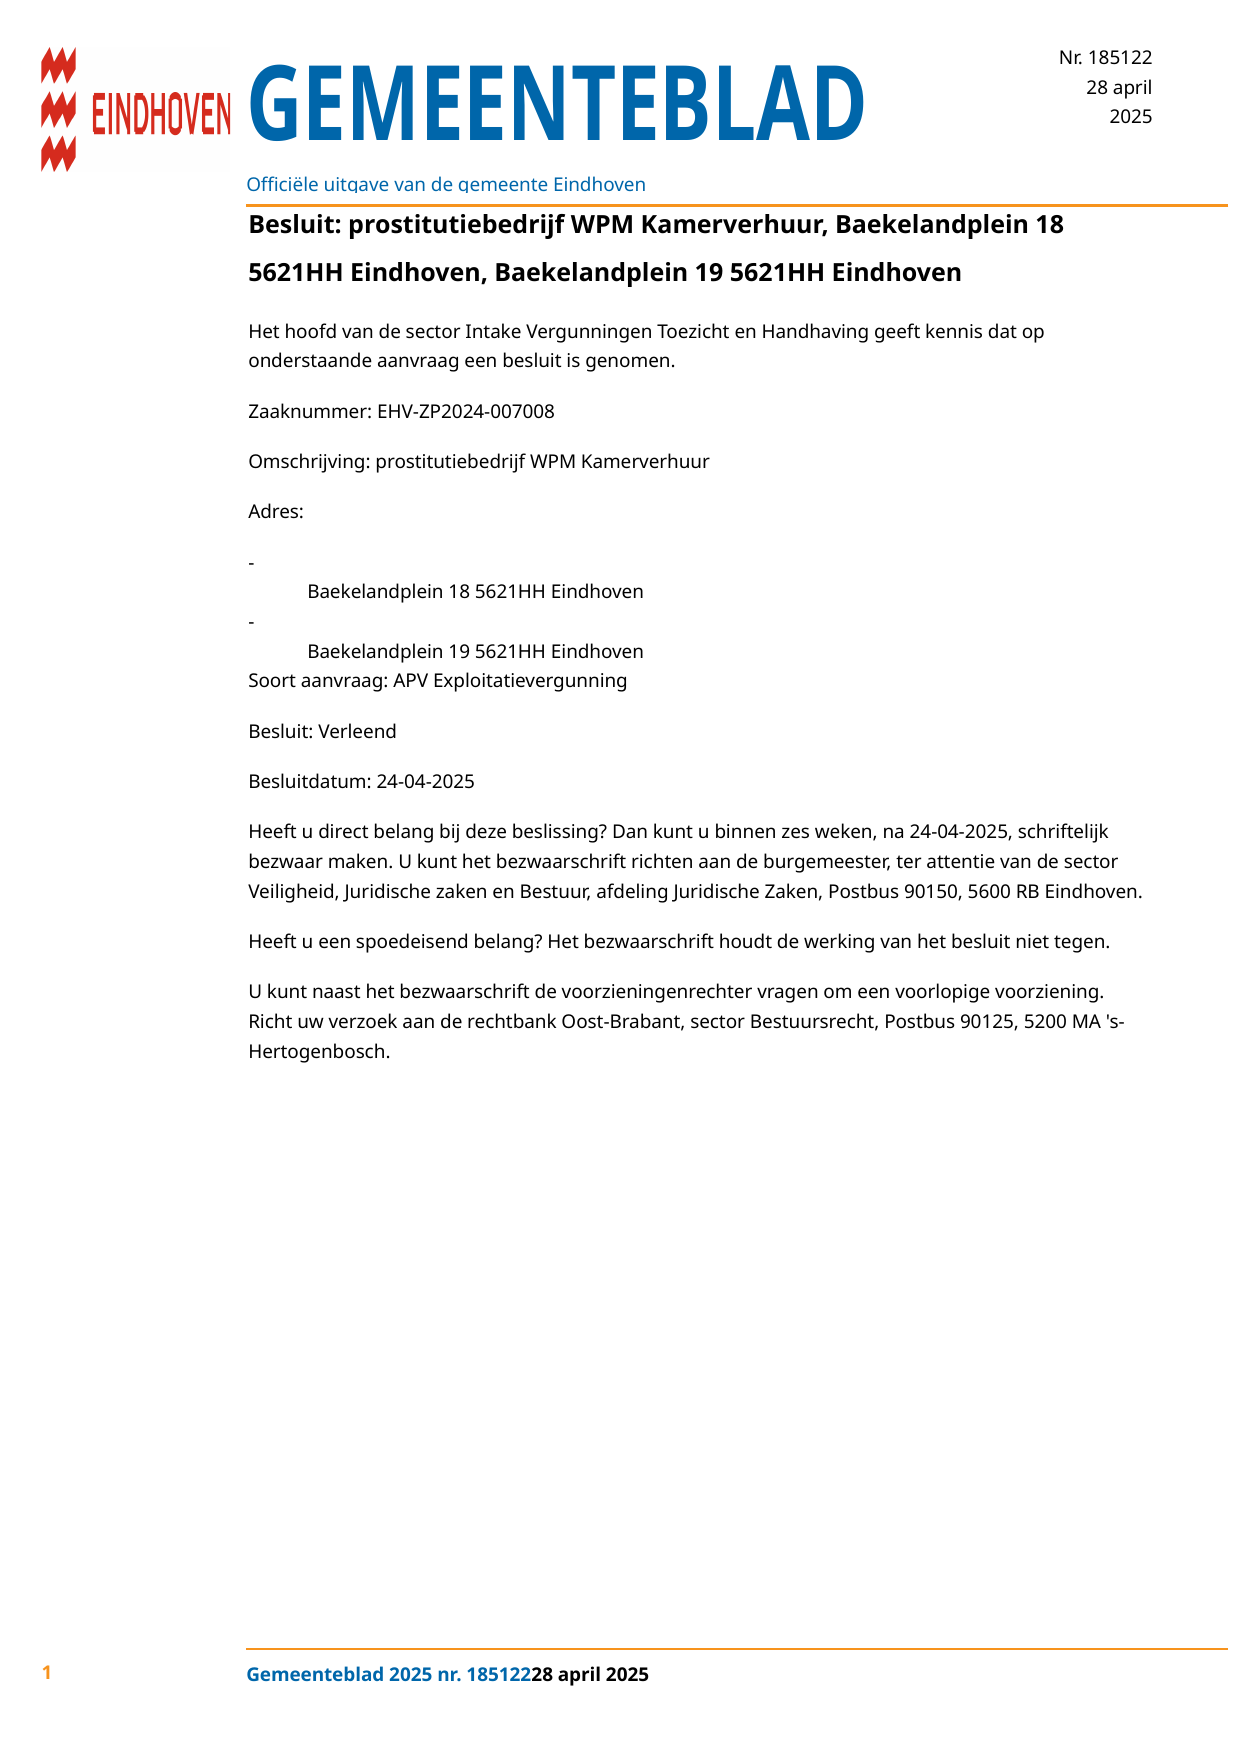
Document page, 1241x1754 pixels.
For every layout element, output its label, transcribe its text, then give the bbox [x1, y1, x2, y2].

text Adres: [248, 499, 1152, 524]
text Besluit: prostitutiebedrijf WPM Kamerverhuur, Baekelandplein 18 5621HH Eindhoven, Baekelandplein 19 5621HH Eindhoven [248, 207, 1152, 288]
text Heeft u een spoedeisend belang? Het bezwaarschrift houdt de werking van het besluit niet tegen. [248, 928, 1152, 954]
text Zaaknummer: EHV-ZP2024-007008 [248, 398, 1152, 424]
text Soort aanvraag: APV Exploitatievergunning [248, 667, 1152, 693]
list Baekelandplein 18 5621HH Eindhoven [248, 579, 1152, 604]
text Besluit: Verleend [248, 718, 1152, 744]
picture [41, 47, 231, 172]
text Besluitdatum: 24-04-2025 [248, 768, 1152, 794]
text Omschrijving: prostitutiebedrijf WPM Kamerverhuur [248, 448, 1152, 474]
text Het hoofd van de sector Intake Vergunningen Toezicht en Handhaving geeft kennis dat op onderstaande aanvraag een besluit is genomen. [248, 318, 1152, 373]
list Baekelandplein 19 5621HH Eindhoven [248, 638, 1152, 664]
text Heeft u direct belang bij deze beslissing? Dan kunt u binnen zes weken, na 24-04-2025, schriftelijk bezwaar maken. U kunt het bezwaarschrift richten aan de burgemeester, ter attentie van de sector Veiligheid, Juridische zaken en Bestuur, afdeling Juridische Zaken, Postbus 90150, 5600 RB Eindhoven. [248, 819, 1152, 904]
text U kunt naast het bezwaarschrift de voorzieningenrechter vragen om een voorlopige voorziening. Richt uw verzoek aan de rechtbank Oost-Brabant, sector Bestuursrecht, Postbus 90125, 5200 MA 's-Hertogenbosch. [248, 979, 1152, 1064]
